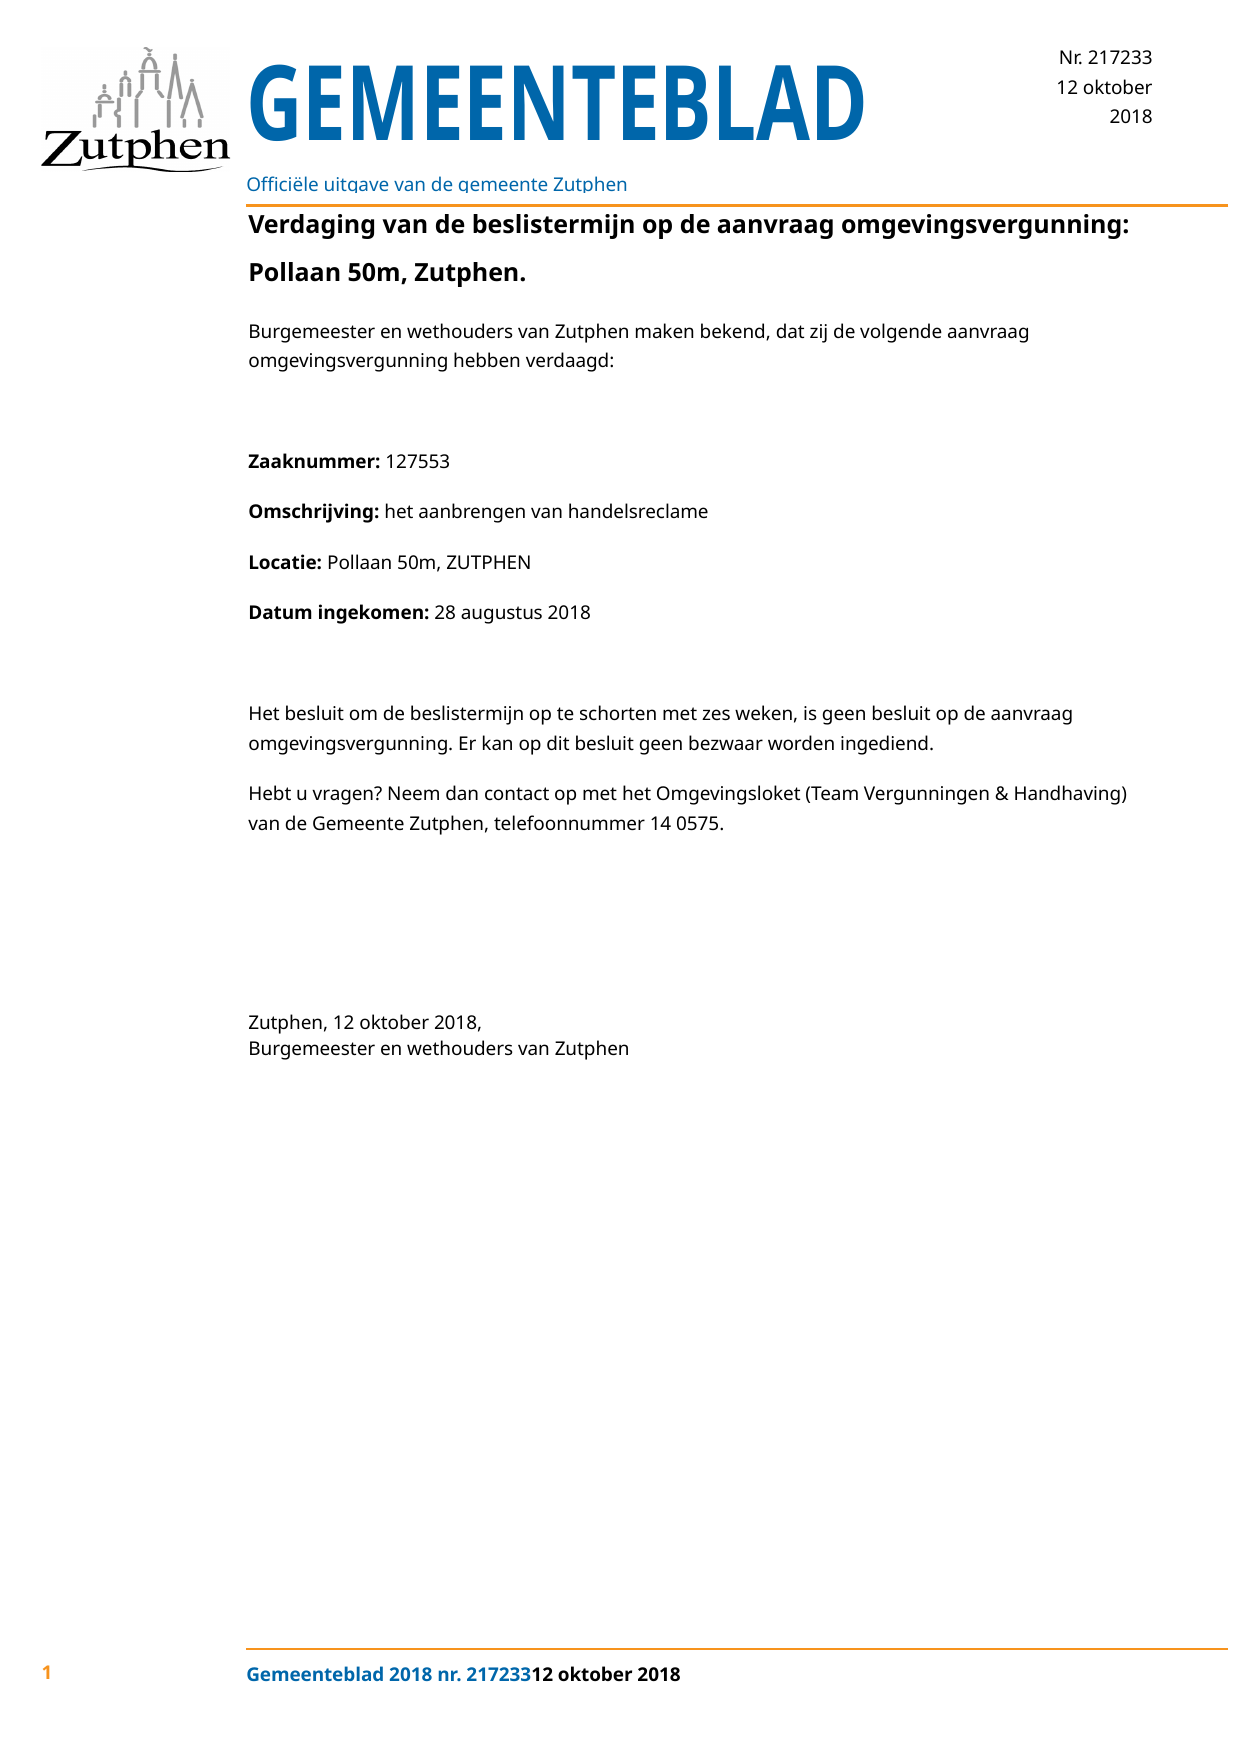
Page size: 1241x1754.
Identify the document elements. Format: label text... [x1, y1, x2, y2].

text Omschrijving: het aanbrengen van handelsreclame [248, 499, 1152, 524]
text Zaaknummer: 127553 [248, 448, 1152, 474]
text Burgemeester en wethouders van Zutphen [248, 1035, 1152, 1061]
text Locatie: Pollaan 50m, ZUTPHEN [248, 549, 1152, 575]
text Zutphen, 12 oktober 2018, [248, 1009, 1152, 1035]
text Hebt u vragen? Neem dan contact op met het Omgevingsloket (Team Vergunningen & Handhaving) van de Gemeente Zutphen, telefoonnummer 14 0575. [248, 780, 1152, 836]
text Burgemeester en wethouders van Zutphen maken bekend, dat zij de volgende aanvraag omgevingsvergunning hebben verdaagd: [248, 318, 1152, 373]
picture [41, 47, 231, 172]
text Verdaging van de beslistermijn op de aanvraag omgevingsvergunning: Pollaan 50m, Zutphen. [248, 207, 1152, 288]
text Het besluit om de beslistermijn op te schorten met zes weken, is geen besluit op de aanvraag omgevingsvergunning. Er kan op dit besluit geen bezwaar worden ingediend. [248, 700, 1152, 756]
text Datum ingekomen: 28 augustus 2018 [248, 599, 1152, 625]
